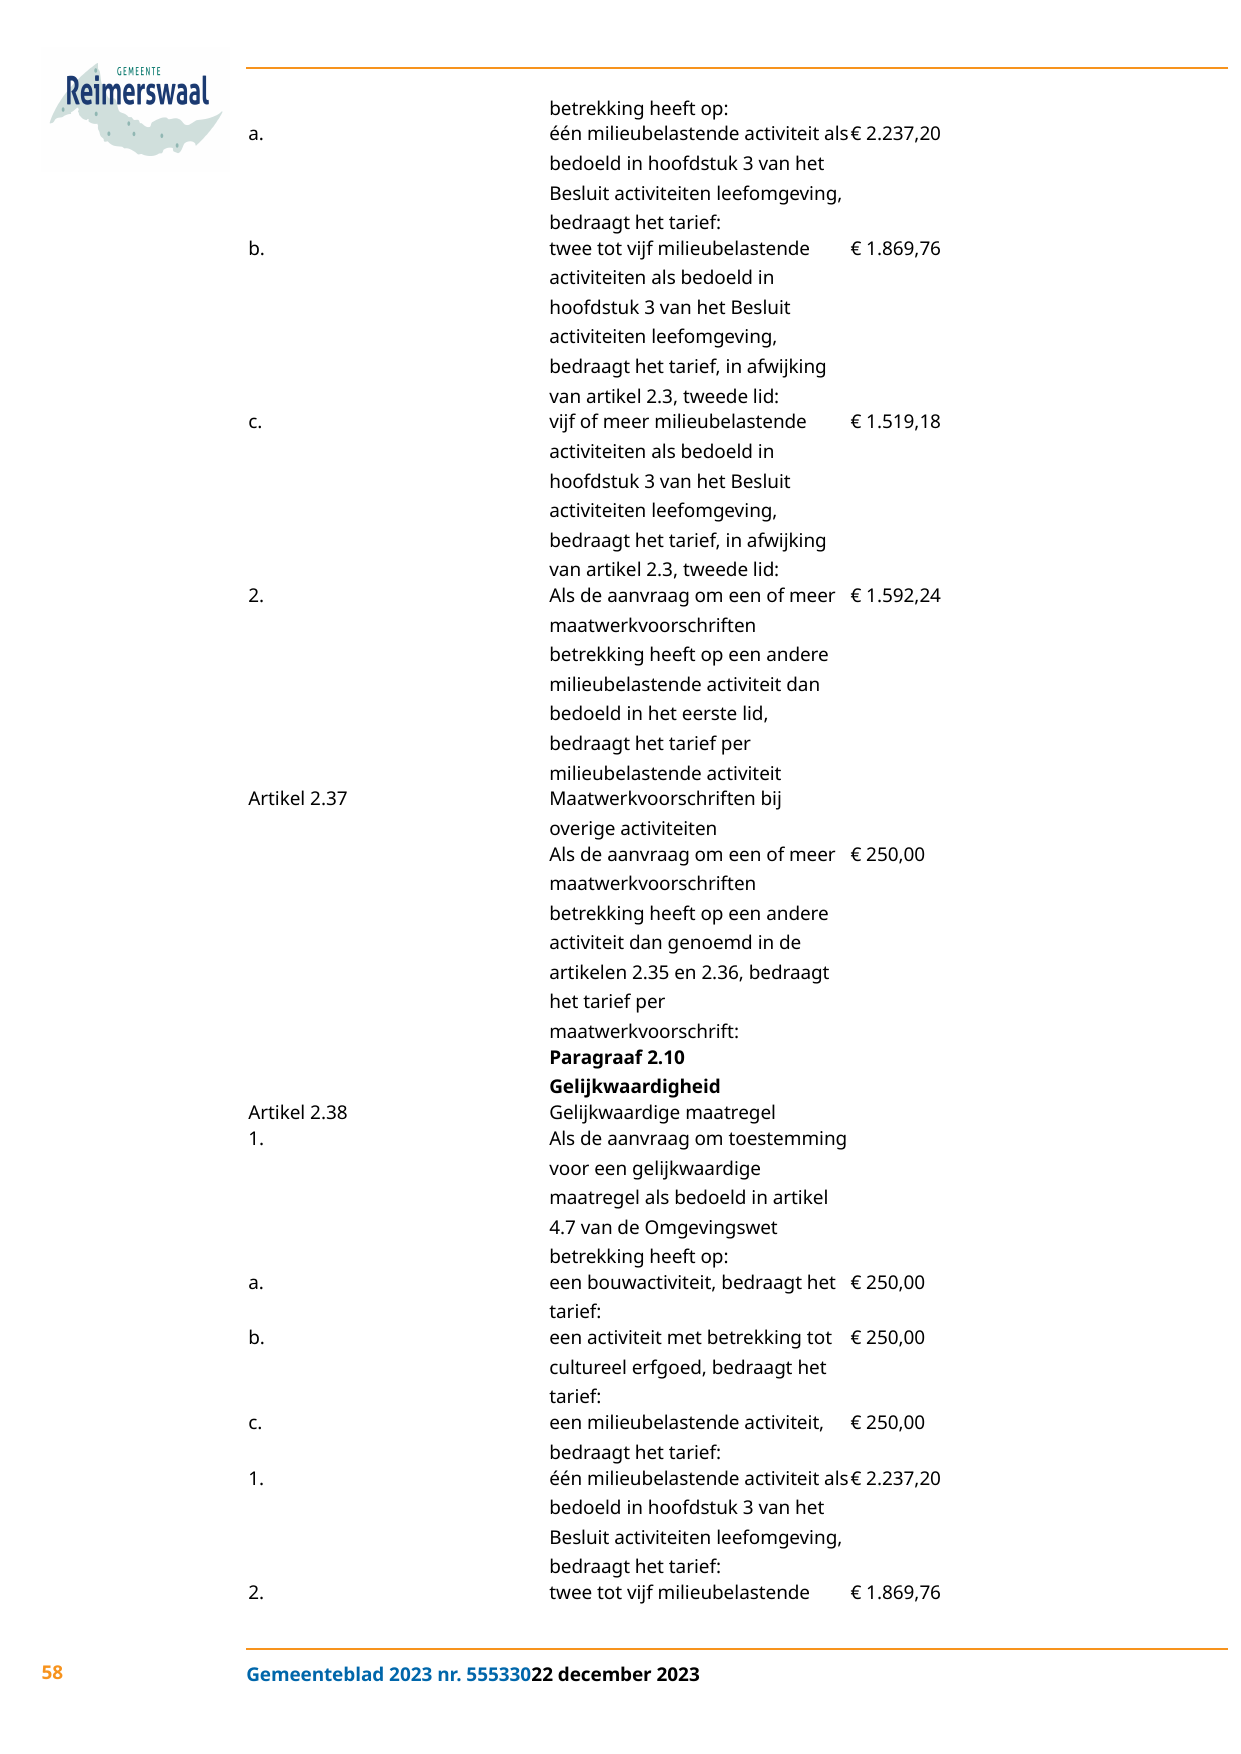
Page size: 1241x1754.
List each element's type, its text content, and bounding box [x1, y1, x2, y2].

table_cell € 1.519,18 [850, 409, 1152, 582]
table_cell één milieubelastende activiteit als bedoeld in hoofdstuk 3 van het Besluit activiteiten leefomgeving, bedraagt het tarief: [549, 121, 850, 235]
table_cell 2. [248, 582, 549, 786]
table_cell c. [248, 1409, 549, 1465]
table_cell Als de aanvraag om een of meer maatwerkvoorschriften betrekking heeft op een andere activiteit dan genoemd in de artikelen 2.35 en 2.36, bedraagt het tarief per maatwerkvoorschrift: [549, 841, 850, 1044]
table_cell € 1.869,76 [850, 1579, 1152, 1605]
table_cell Als de aanvraag om toestemming voor een gelijkwaardige maatregel als bedoeld in artikel 4.7 van de Omgevingswet betrekking heeft op: [549, 1125, 850, 1269]
table_cell c. [248, 409, 549, 582]
table_cell Als de aanvraag om een of meer maatwerkvoorschriften betrekking heeft op een andere milieubelastende activiteit dan bedoeld in het eerste lid, bedraagt het tarief per milieubelastende activiteit [549, 582, 850, 786]
table_cell € 250,00 [850, 841, 1152, 1044]
table_cell [850, 1044, 1152, 1099]
table_cell b. [248, 235, 549, 409]
picture [41, 47, 231, 172]
table_cell Artikel 2.37 [248, 786, 549, 841]
table_cell [850, 786, 1152, 841]
table_cell [248, 1044, 549, 1099]
table_cell € 2.237,20 [850, 121, 1152, 235]
table_cell vijf of meer milieubelastende activiteiten als bedoeld in hoofdstuk 3 van het Besluit activiteiten leefomgeving, bedraagt het tarief, in afwijking van artikel 2.3, tweede lid: [549, 409, 850, 582]
table_cell € 250,00 [850, 1409, 1152, 1465]
table_cell Artikel 2.38 [248, 1099, 549, 1125]
table_cell 2. [248, 1579, 549, 1605]
table_cell 1. [248, 1125, 549, 1269]
table_cell betrekking heeft op: [549, 95, 850, 121]
table_cell één milieubelastende activiteit als bedoeld in hoofdstuk 3 van het Besluit activiteiten leefomgeving, bedraagt het tarief: [549, 1465, 850, 1579]
table_cell € 2.237,20 [850, 1465, 1152, 1579]
table_cell a. [248, 1269, 549, 1324]
table_cell € 250,00 [850, 1269, 1152, 1324]
table_cell [248, 95, 549, 121]
table_cell [850, 1125, 1152, 1269]
table_cell Maatwerkvoorschriften bij overige activiteiten [549, 786, 850, 841]
table_cell € 250,00 [850, 1325, 1152, 1409]
table_cell b. [248, 1325, 549, 1409]
table_cell a. [248, 121, 549, 235]
table_cell twee tot vijf milieubelastende activiteiten als bedoeld in hoofdstuk 3 van het Besluit activiteiten leefomgeving, bedraagt het tarief, in afwijking van artikel 2.3, tweede lid: [549, 235, 850, 409]
table_cell een bouwactiviteit, bedraagt het tarief: [549, 1269, 850, 1324]
table_cell [850, 1099, 1152, 1125]
table_cell [248, 841, 549, 1044]
table_cell Gelijkwaardige maatregel [549, 1099, 850, 1125]
table_cell een activiteit met betrekking tot cultureel erfgoed, bedraagt het tarief: [549, 1325, 850, 1409]
table_cell Paragraaf 2.10 Gelijkwaardigheid [549, 1044, 850, 1099]
table_cell twee tot vijf milieubelastende [549, 1579, 850, 1605]
table_cell € 1.869,76 [850, 235, 1152, 409]
table_cell € 1.592,24 [850, 582, 1152, 786]
table_cell 1. [248, 1465, 549, 1579]
table_cell een milieubelastende activiteit, bedraagt het tarief: [549, 1409, 850, 1465]
table_cell [850, 95, 1152, 121]
